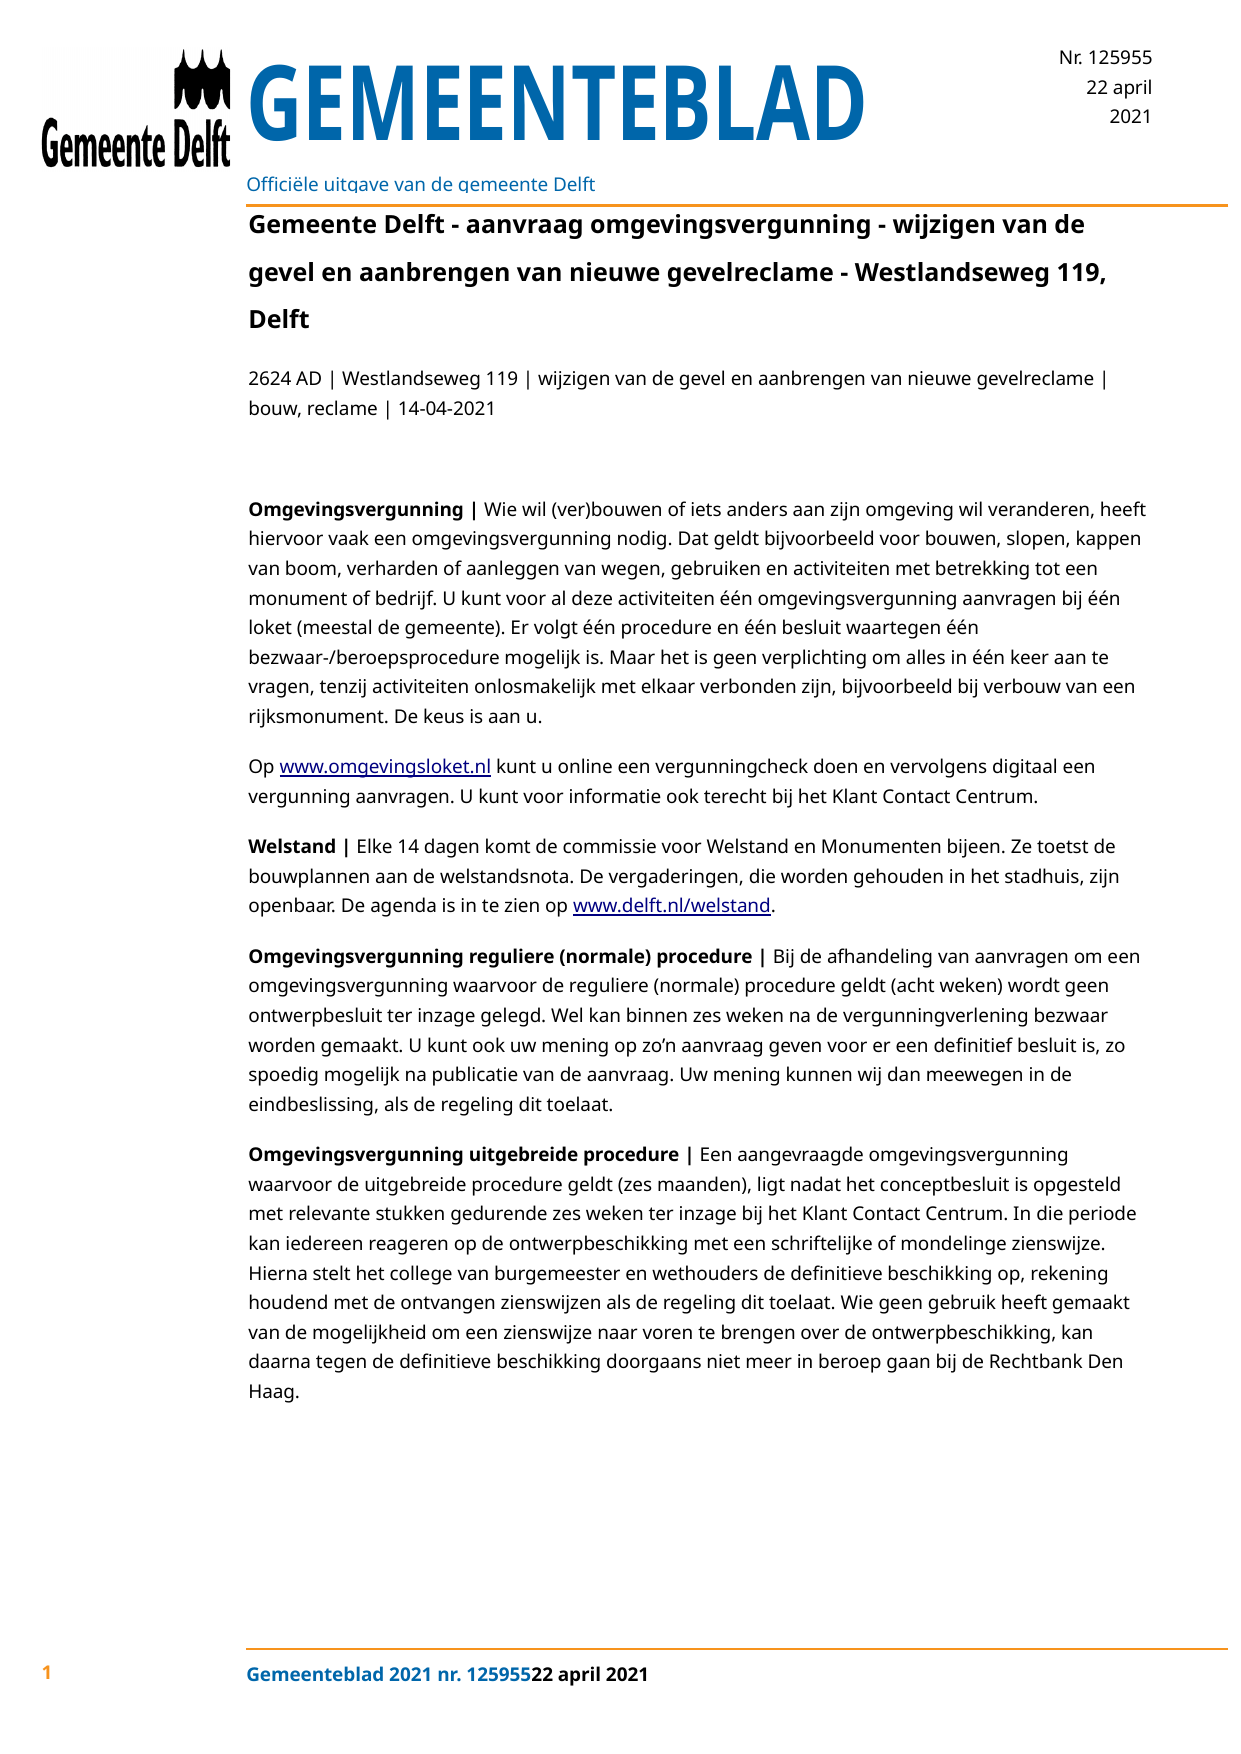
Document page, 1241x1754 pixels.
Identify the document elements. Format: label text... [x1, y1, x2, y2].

text 2624 AD | Westlandseweg 119 | wijzigen van de gevel en aanbrengen van nieuwe gevelreclame | bouw, reclame | 14-04-2021 [248, 366, 1152, 421]
text Gemeente Delft - aanvraag omgevingsvergunning - wijzigen van de gevel en aanbrengen van nieuwe gevelreclame - Westlandseweg 119, Delft [248, 207, 1152, 336]
text Welstand | Elke 14 dagen komt de commissie voor Welstand en Monumenten bijeen. Ze toetst de bouwplannen aan de welstandsnota. De vergaderingen, die worden gehouden in het stadhuis, zijn openbaar. De agenda is in te zien op www.delft.nl/welstand. [248, 833, 1152, 918]
text Omgevingsvergunning reguliere (normale) procedure | Bij de afhandeling van aanvragen om een omgevingsvergunning waarvoor de reguliere (normale) procedure geldt (acht weken) wordt geen ontwerpbesluit ter inzage gelegd. Wel kan binnen zes weken na de vergunningverlening bezwaar worden gemaakt. U kunt ook uw mening op zo’n aanvraag geven voor er een definitief besluit is, zo spoedig mogelijk na publicatie van de aanvraag. Uw mening kunnen wij dan meewegen in de eindbeslissing, als de regeling dit toelaat. [248, 943, 1152, 1117]
picture [41, 47, 231, 172]
text Omgevingsvergunning uitgebreide procedure | Een aangevraagde omgevingsvergunning waarvoor de uitgebreide procedure geldt (zes maanden), ligt nadat het conceptbesluit is opgesteld met relevante stukken gedurende zes weken ter inzage bij het Klant Contact Centrum. In die periode kan iedereen reageren op de ontwerpbeschikking met een schriftelijke of mondelinge zienswijze. Hierna stelt het college van burgemeester en wethouders de definitieve beschikking op, rekening houdend met de ontvangen zienswijzen als de regeling dit toelaat. Wie geen gebruik heeft gemaakt van de mogelijkheid om een zienswijze naar voren te brengen over de ontwerpbeschikking, kan daarna tegen de definitieve beschikking doorgaans niet meer in beroep gaan bij de Rechtbank Den Haag. [248, 1141, 1152, 1404]
text Op www.omgevingsloket.nl kunt u online een vergunningcheck doen en vervolgens digitaal een vergunning aanvragen. U kunt voor informatie ook terecht bij het Klant Contact Centrum. [248, 753, 1152, 809]
text Omgevingsvergunning | Wie wil (ver)bouwen of iets anders aan zijn omgeving wil veranderen, heeft hiervoor vaak een omgevingsvergunning nodig. Dat geldt bijvoorbeeld voor bouwen, slopen, kappen van boom, verharden of aanleggen van wegen, gebruiken en activiteiten met betrekking tot een monument of bedrijf. U kunt voor al deze activiteiten één omgevingsvergunning aanvragen bij één loket (meestal de gemeente). Er volgt één procedure en één besluit waartegen één bezwaar-/beroepsprocedure mogelijk is. Maar het is geen verplichting om alles in één keer aan te vragen, tenzij activiteiten onlosmakelijk met elkaar verbonden zijn, bijvoorbeeld bij verbouw van een rijksmonument. De keus is aan u. [248, 496, 1152, 729]
